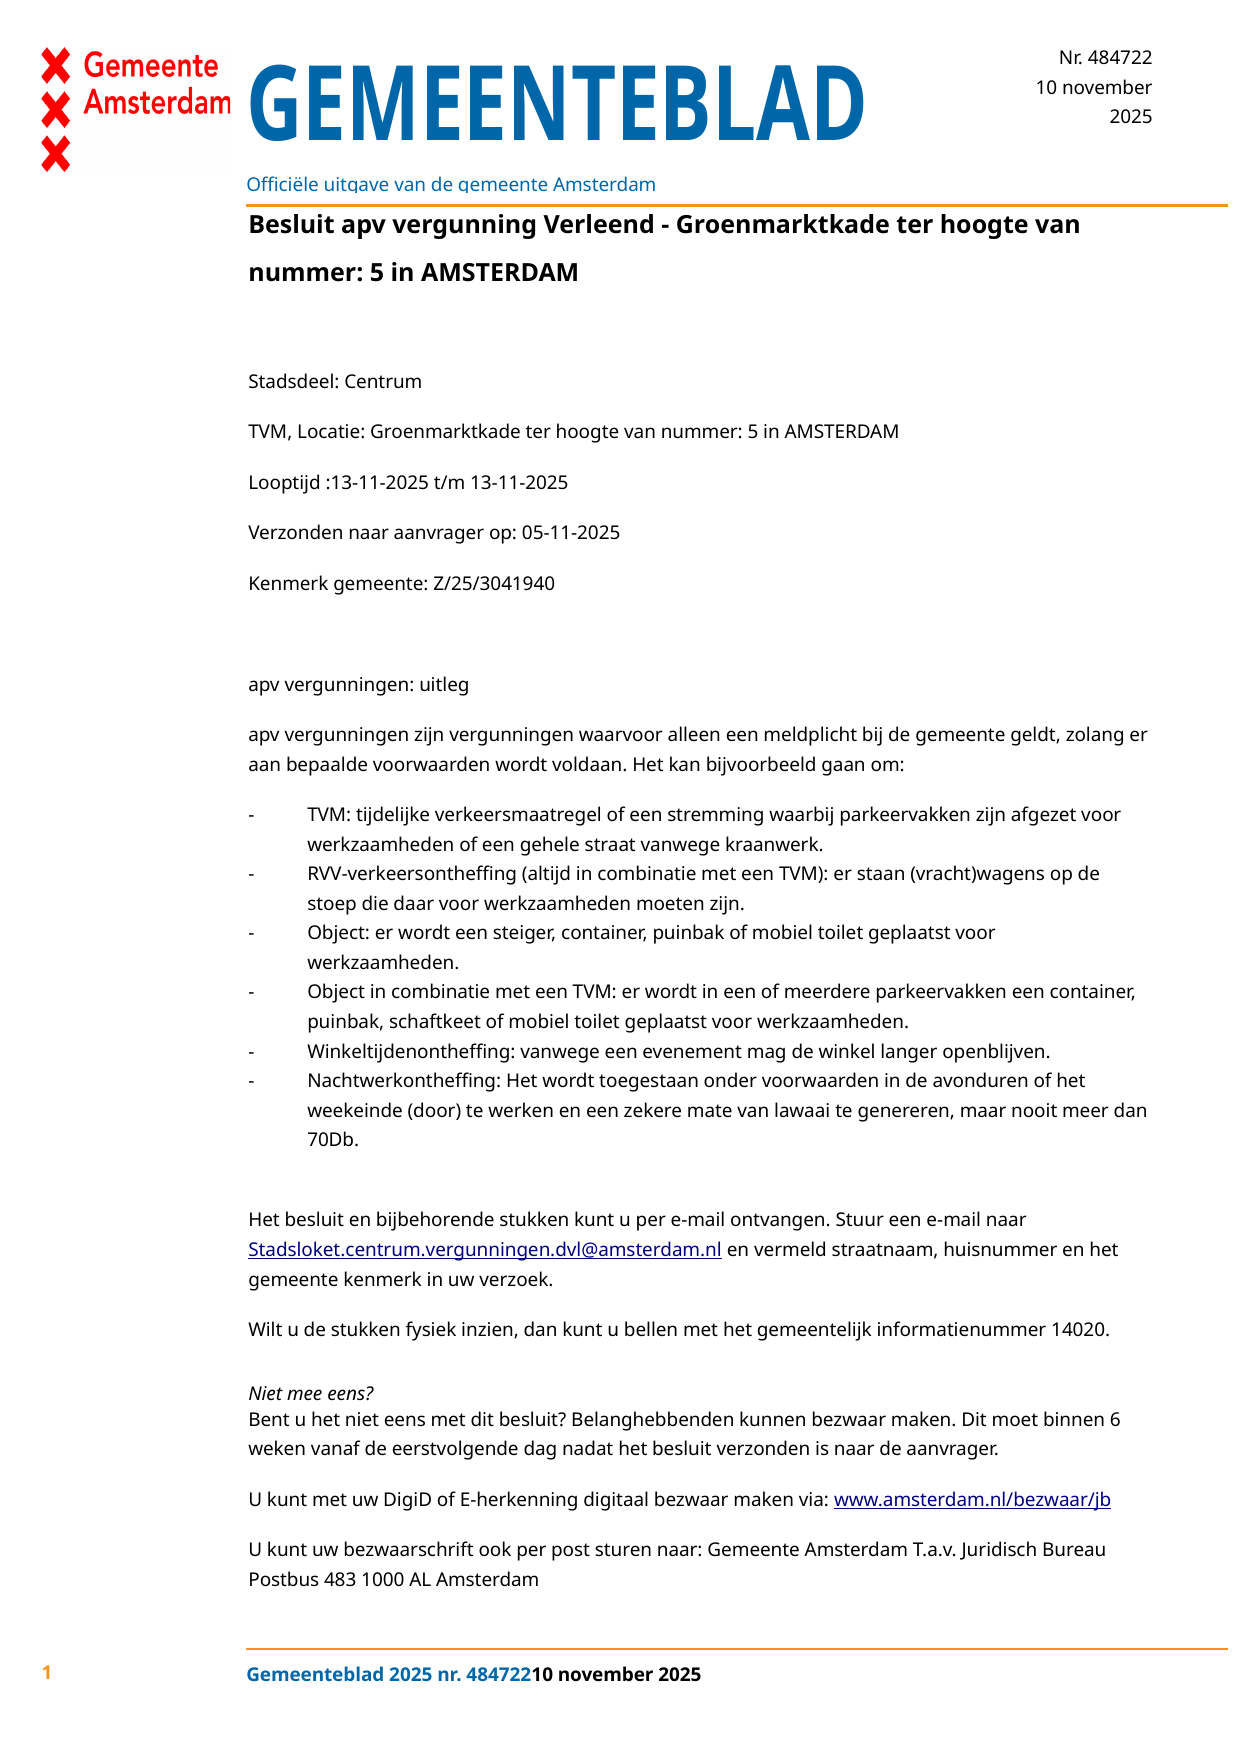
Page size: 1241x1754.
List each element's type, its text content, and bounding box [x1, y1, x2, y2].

list Object: er wordt een steiger, container, puinbak of mobiel toilet geplaatst voor werkzaamheden. [248, 919, 1152, 975]
list RVV-verkeersontheffing (altijd in combinatie met een TVM): er staan (vracht)wagens op de stoep die daar voor werkzaamheden moeten zijn. [248, 860, 1152, 916]
picture [41, 47, 231, 172]
list Nachtwerkontheffing: Het wordt toegestaan onder voorwaarden in de avonduren of het weekeinde (door) te werken en een zekere mate van lawaai te genereren, maar nooit meer dan 70Db. [248, 1067, 1152, 1152]
text Niet mee eens? [248, 1380, 1152, 1406]
list TVM: tijdelijke verkeersmaatregel of een stremming waarbij parkeervakken zijn afgezet voor werkzaamheden of een gehele straat vanwege kraanwerk. [248, 801, 1152, 857]
text Bent u het niet eens met dit besluit? Belanghebbenden kunnen bezwaar maken. Dit moet binnen 6 weken vanaf de eerstvolgende dag nadat het besluit verzonden is naar de aanvrager. [248, 1406, 1152, 1461]
text Verzonden naar aanvrager op: 05-11-2025 [248, 519, 1152, 545]
text U kunt uw bezwaarschrift ook per post sturen naar: Gemeente Amsterdam T.a.v. Juridisch Bureau Postbus 483 1000 AL Amsterdam [248, 1536, 1152, 1592]
list Object in combinatie met een TVM: er wordt in een of meerdere parkeervakken een container, puinbak, schaftkeet of mobiel toilet geplaatst voor werkzaamheden. [248, 979, 1152, 1034]
text apv vergunningen: uitleg [248, 671, 1152, 697]
text Wilt u de stukken fysiek inzien, dan kunt u bellen met het gemeentelijk informatienummer 14020. [248, 1316, 1152, 1342]
text Stadsdeel: Centrum [248, 368, 1152, 394]
text apv vergunningen zijn vergunningen waarvoor alleen een meldplicht bij de gemeente geldt, zolang er aan bepaalde voorwaarden wordt voldaan. Het kan bijvoorbeeld gaan om: [248, 721, 1152, 777]
text Besluit apv vergunning Verleend - Groenmarktkade ter hoogte van nummer: 5 in AMSTERDAM [248, 207, 1152, 288]
text TVM, Locatie: Groenmarktkade ter hoogte van nummer: 5 in AMSTERDAM [248, 419, 1152, 444]
list Winkeltijdenontheffing: vanwege een evenement mag de winkel langer openblijven. [248, 1038, 1152, 1064]
text Kenmerk gemeente: Z/25/3041940 [248, 570, 1152, 596]
text Looptijd :13-11-2025 t/m 13-11-2025 [248, 469, 1152, 495]
text U kunt met uw DigiD of E-herkenning digitaal bezwaar maken via: www.amsterdam.nl/bezwaar/jb [248, 1486, 1152, 1512]
text Het besluit en bijbehorende stukken kunt u per e-mail ontvangen. Stuur een e-mail naar Stadsloket.centrum.vergunningen.dvl@amsterdam.nl en vermeld straatnaam, huisnummer en het gemeente kenmerk in uw verzoek. [248, 1207, 1152, 1292]
